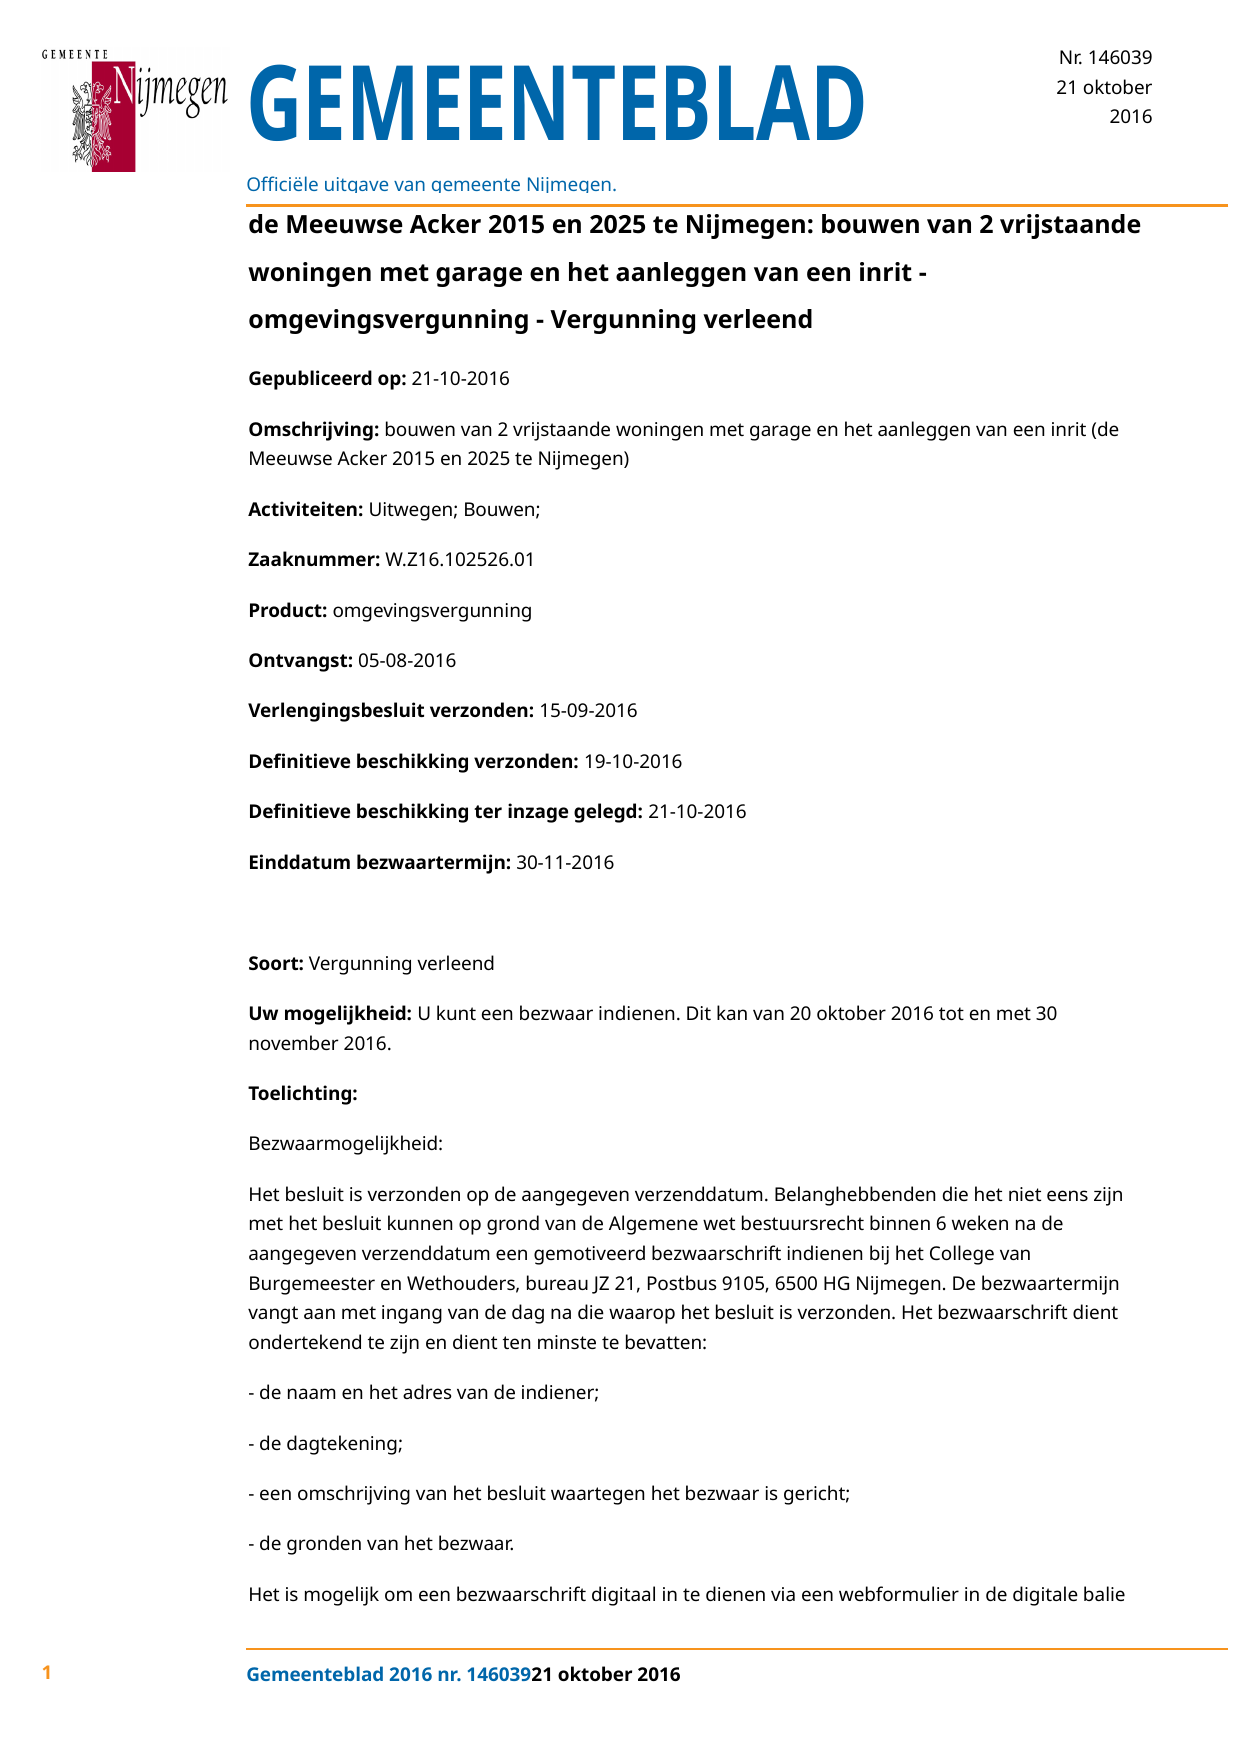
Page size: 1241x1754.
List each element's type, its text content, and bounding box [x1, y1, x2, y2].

text Soort: Vergunning verleend [248, 950, 1152, 975]
picture [41, 47, 231, 172]
text Verlengingsbesluit verzonden: 15-09-2016 [248, 698, 1152, 723]
text Uw mogelijkheid: U kunt een bezwaar indienen. Dit kan van 20 oktober 2016 tot en met 30 november 2016. [248, 1000, 1152, 1055]
text Einddatum bezwaartermijn: 30-11-2016 [248, 849, 1152, 874]
text Bezwaarmogelijkheid: [248, 1131, 1152, 1156]
text - een omschrijving van het besluit waartegen het bezwaar is gericht; [248, 1480, 1152, 1506]
text Het is mogelijk om een bezwaarschrift digitaal in te dienen via een webformulier in de digitale balie [248, 1581, 1152, 1607]
text Zaaknummer: W.Z16.102526.01 [248, 546, 1152, 572]
text Activiteiten: Uitwegen; Bouwen; [248, 496, 1152, 522]
text - de naam en het adres van de indiener; [248, 1379, 1152, 1405]
text Definitieve beschikking verzonden: 19-10-2016 [248, 748, 1152, 774]
text Definitieve beschikking ter inzage gelegd: 21-10-2016 [248, 798, 1152, 824]
text - de dagtekening; [248, 1430, 1152, 1455]
text Toelichting: [248, 1080, 1152, 1106]
text Ontvangst: 05-08-2016 [248, 647, 1152, 673]
text Product: omgevingsvergunning [248, 597, 1152, 622]
text Gepubliceerd op: 21-10-2016 [248, 366, 1152, 391]
text Het besluit is verzonden op de aangegeven verzenddatum. Belanghebbenden die het niet eens zijn met het besluit kunnen op grond van de Algemene wet bestuursrecht binnen 6 weken na de aangegeven verzenddatum een gemotiveerd bezwaarschrift indienen bij het College van Burgemeester en Wethouders, bureau JZ 21, Postbus 9105, 6500 HG Nijmegen. De bezwaartermijn vangt aan met ingang van de dag na die waarop het besluit is verzonden. Het bezwaarschrift dient ondertekend te zijn en dient ten minste te bevatten: [248, 1181, 1152, 1354]
text Omschrijving: bouwen van 2 vrijstaande woningen met garage en het aanleggen van een inrit (de Meeuwse Acker 2015 en 2025 te Nijmegen) [248, 416, 1152, 471]
text de Meeuwse Acker 2015 en 2025 te Nijmegen: bouwen van 2 vrijstaande woningen met garage en het aanleggen van een inrit - omgevingsvergunning - Vergunning verleend [248, 207, 1152, 336]
text - de gronden van het bezwaar. [248, 1531, 1152, 1556]
